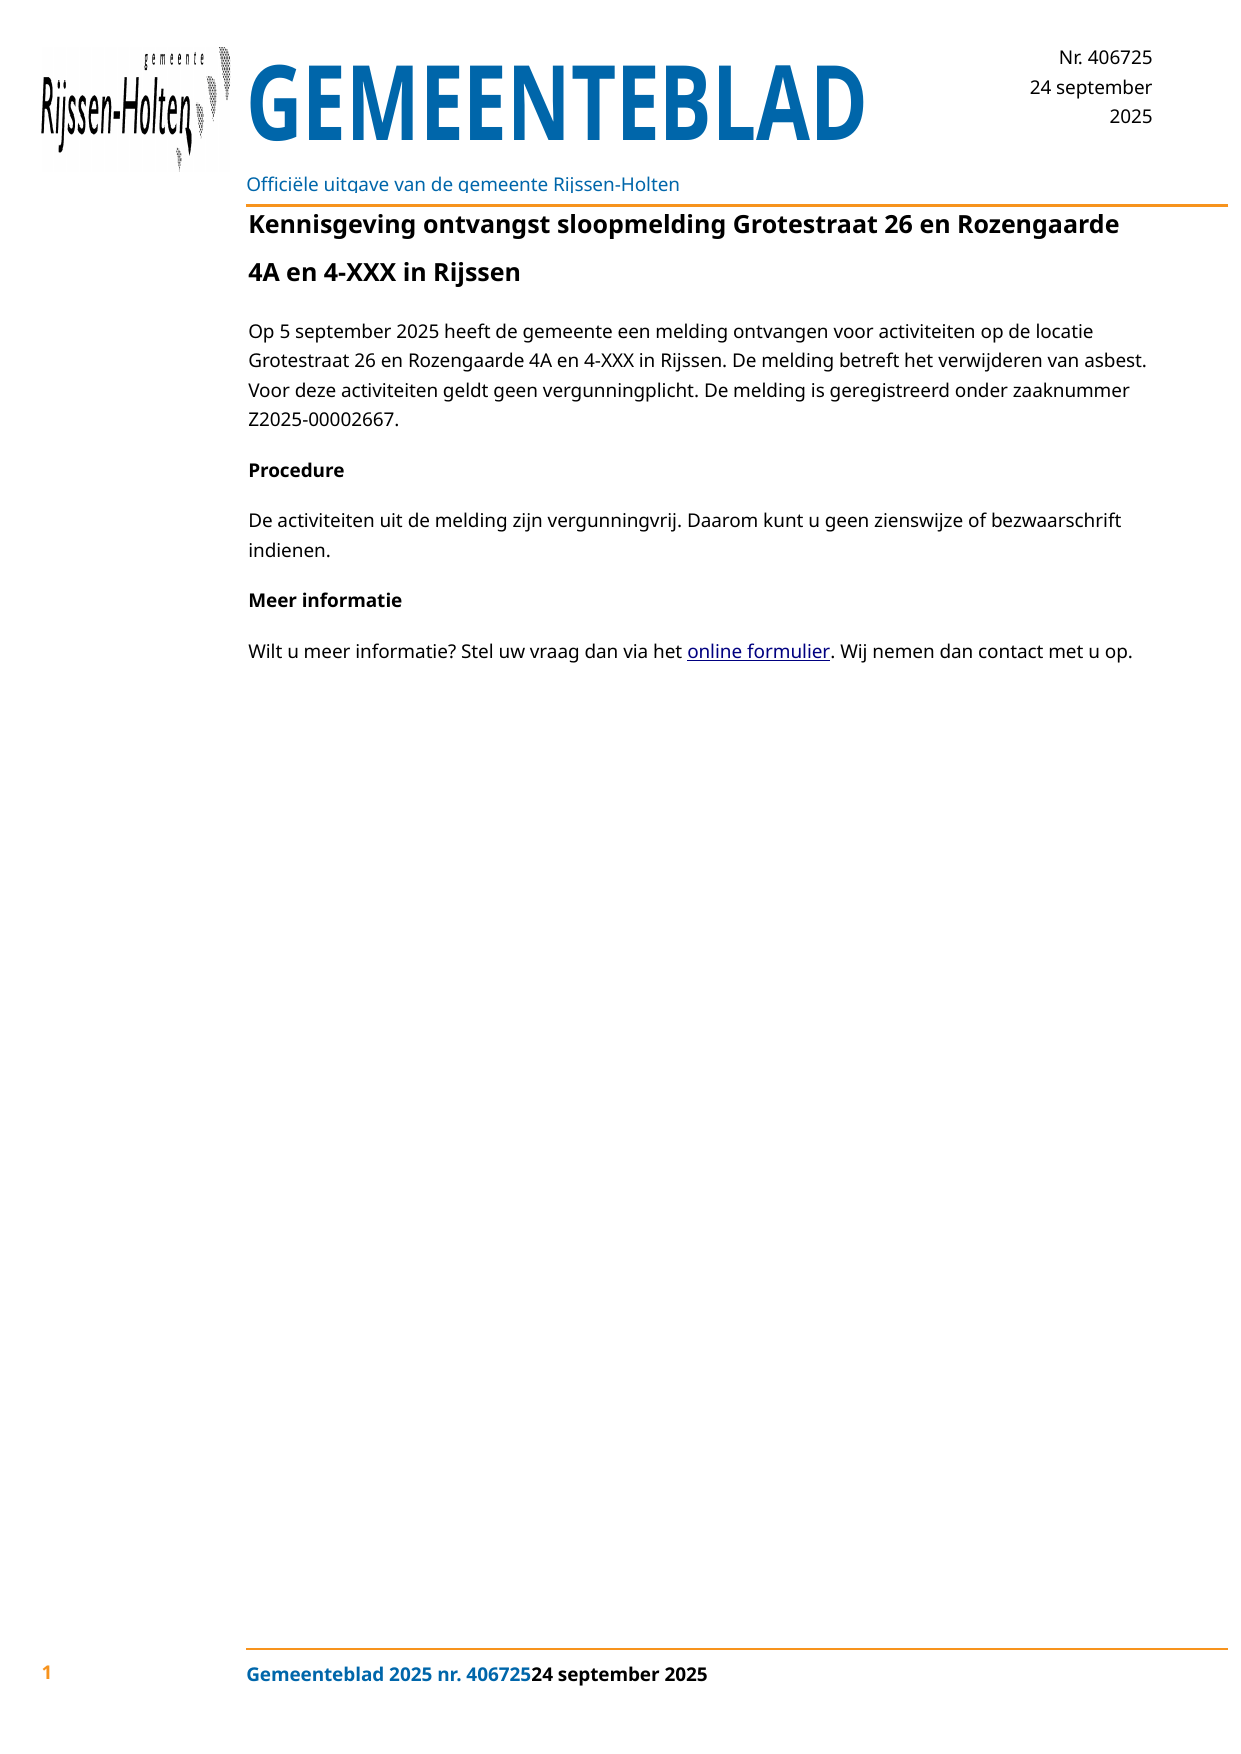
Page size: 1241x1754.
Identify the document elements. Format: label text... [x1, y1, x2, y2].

text Meer informatie [248, 587, 1152, 613]
text Kennisgeving ontvangst sloopmelding Grotestraat 26 en Rozengaarde 4A en 4-XXX in Rijssen [248, 207, 1152, 288]
text Procedure [248, 457, 1152, 483]
text Wilt u meer informatie? Stel uw vraag dan via het online formulier. Wij nemen dan contact met u op. [248, 638, 1152, 664]
text De activiteiten uit de melding zijn vergunningvrij. Daarom kunt u geen zienswijze of bezwaarschrift indienen. [248, 507, 1152, 563]
picture [41, 47, 231, 172]
text Op 5 september 2025 heeft de gemeente een melding ontvangen voor activiteiten op de locatie Grotestraat 26 en Rozengaarde 4A en 4-XXX in Rijssen. De melding betreft het verwijderen van asbest. Voor deze activiteiten geldt geen vergunningplicht. De melding is geregistreerd onder zaaknummer Z2025-00002667. [248, 318, 1152, 432]
